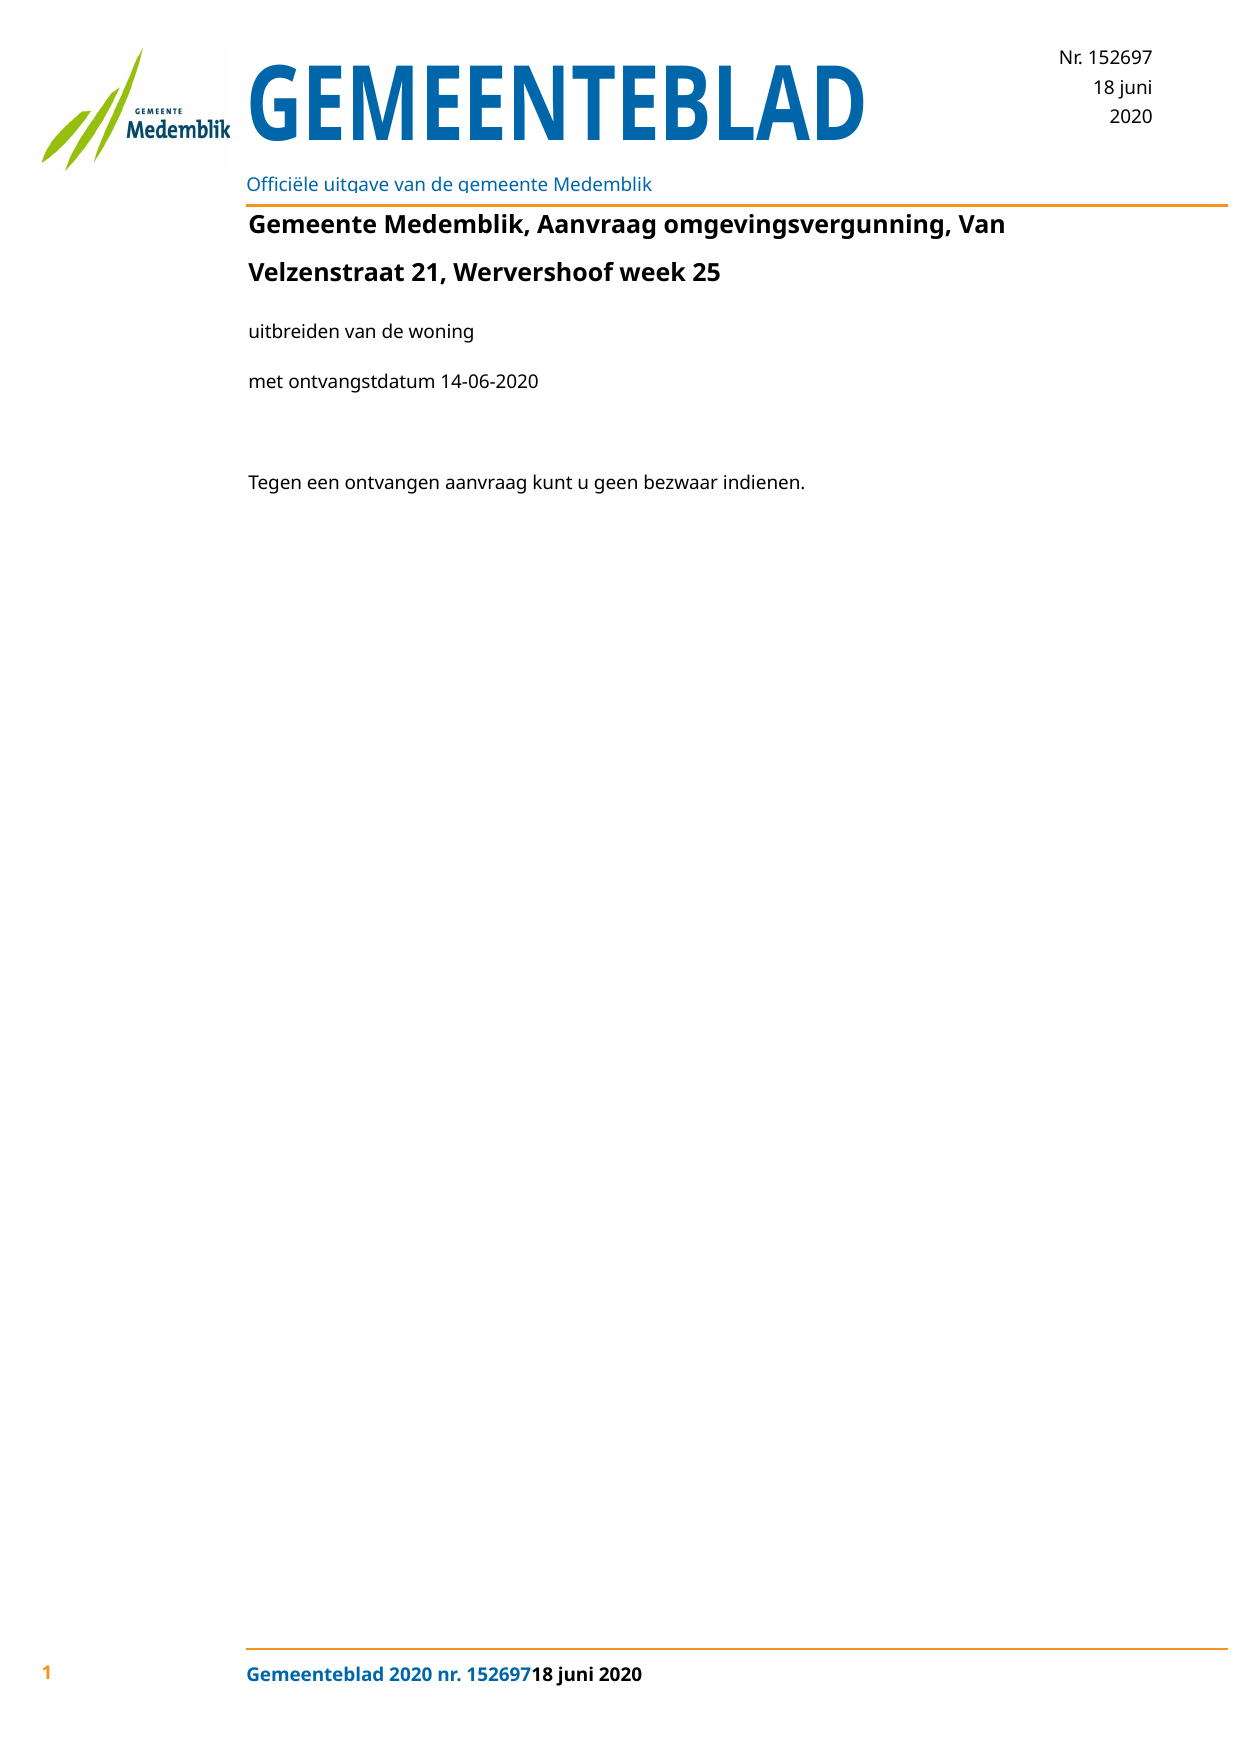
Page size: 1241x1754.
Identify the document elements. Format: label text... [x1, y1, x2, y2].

text Tegen een ontvangen aanvraag kunt u geen bezwaar indienen. [248, 469, 1152, 495]
text Gemeente Medemblik, Aanvraag omgevingsvergunning, Van Velzenstraat 21, Wervershoof week 25 [248, 207, 1152, 288]
text uitbreiden van de woning [248, 318, 1152, 344]
text met ontvangstdatum 14-06-2020 [248, 368, 1152, 394]
picture [41, 47, 231, 172]
